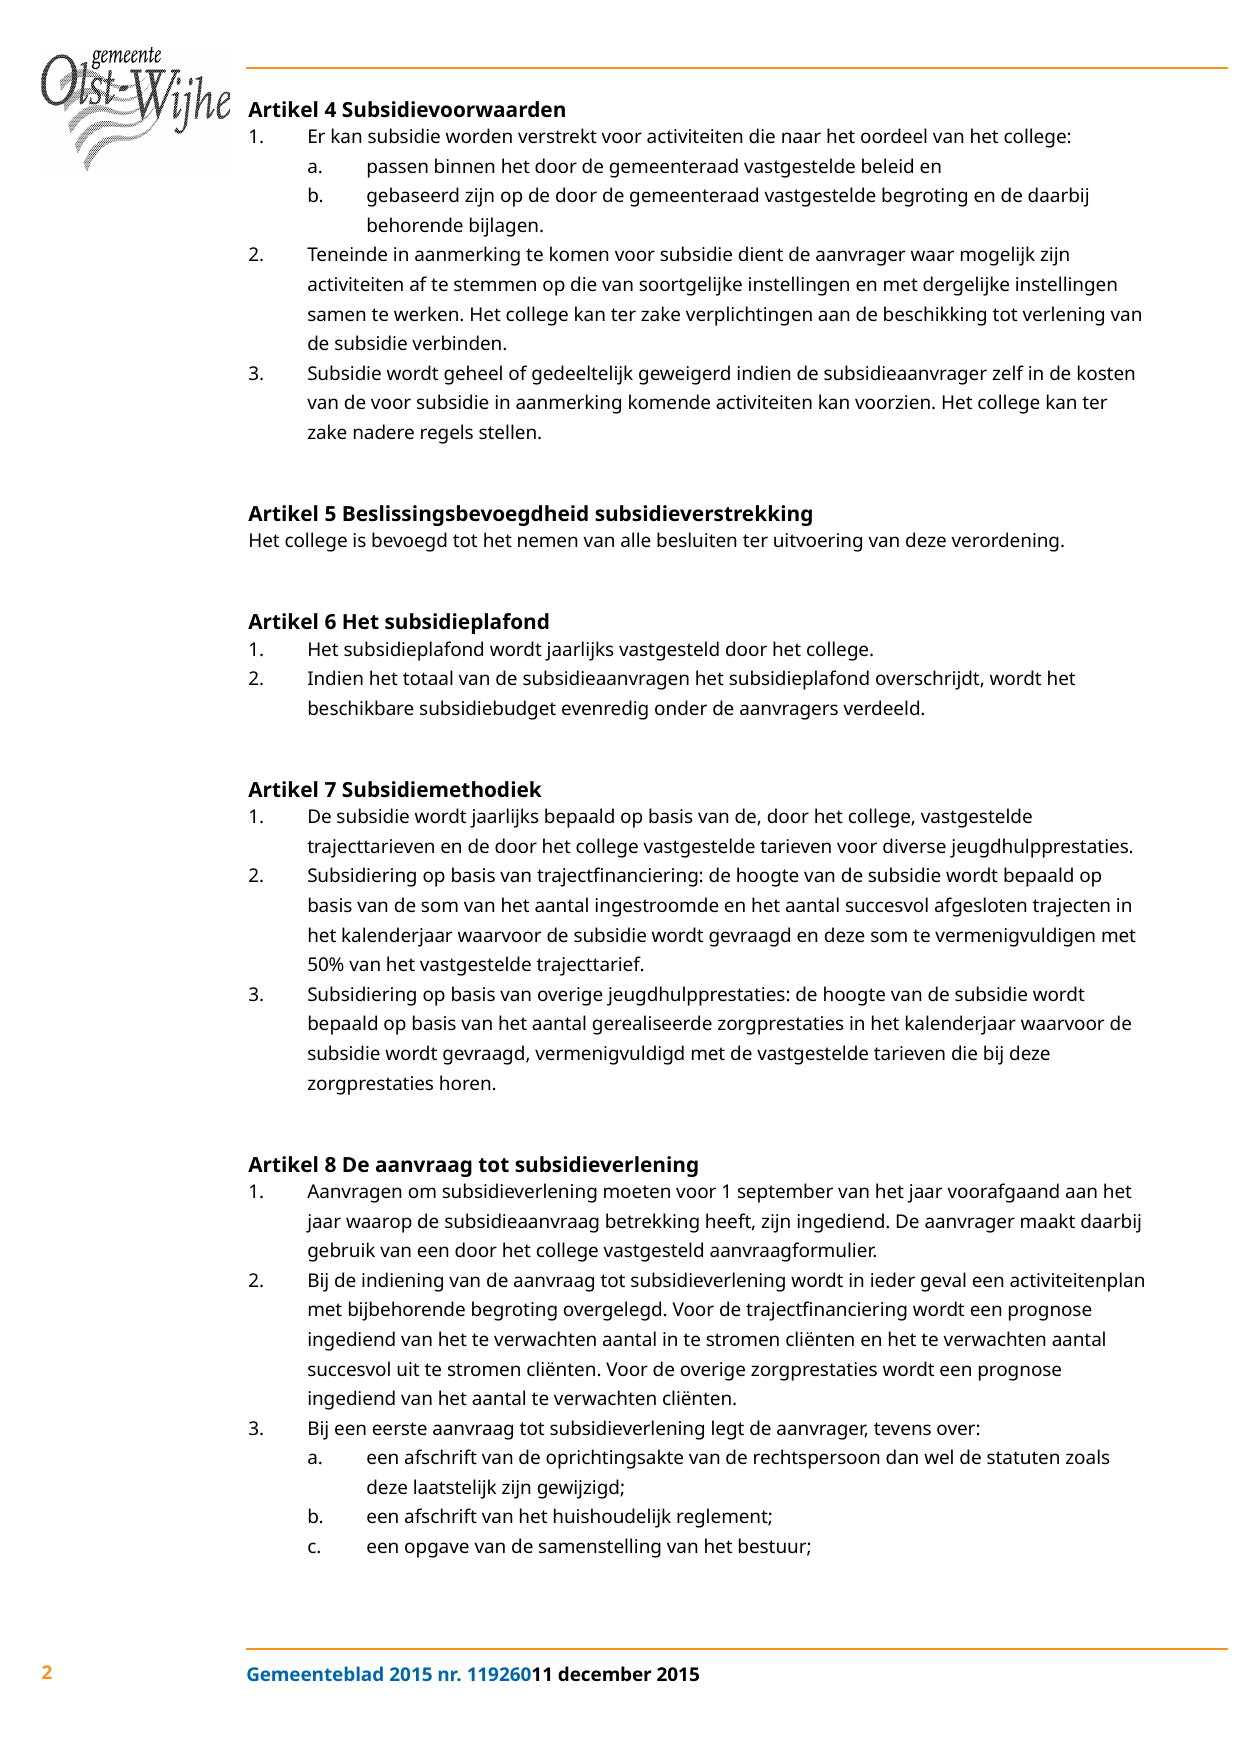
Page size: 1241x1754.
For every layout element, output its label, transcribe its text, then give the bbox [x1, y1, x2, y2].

text Artikel 8 De aanvraag tot subsidieverlening [248, 1150, 1152, 1178]
list Subsidiering op basis van trajectfinanciering: de hoogte van de subsidie wordt bepaald op basis van de som van het aantal ingestroomde en het aantal succesvol afgesloten trajecten in het kalenderjaar waarvoor de subsidie wordt gevraagd en deze som te vermenigvuldigen met 50% van het vastgestelde trajecttarief. [248, 863, 1152, 977]
list een afschrift van het huishoudelijk reglement; [307, 1504, 1152, 1529]
list Bij een eerste aanvraag tot subsidieverlening legt de aanvrager, tevens over: [248, 1415, 1152, 1441]
text Het college is bevoegd tot het nemen van alle besluiten ter uitvoering van deze verordening. [248, 527, 1152, 553]
list een afschrift van de oprichtingsakte van de rechtspersoon dan wel de statuten zoals deze laatstelijk zijn gewijzigd; [307, 1444, 1152, 1500]
text Artikel 4 Subsidievoorwaarden [248, 95, 1152, 123]
list Bij de indiening van de aanvraag tot subsidieverlening wordt in ieder geval een activiteitenplan met bijbehorende begroting overgelegd. Voor de trajectfinanciering wordt een prognose ingediend van het te verwachten aantal in te stromen cliënten en het te verwachten aantal succesvol uit te stromen cliënten. Voor de overige zorgprestaties wordt een prognose ingediend van het aantal te verwachten cliënten. [248, 1267, 1152, 1411]
list passen binnen het door de gemeenteraad vastgestelde beleid en [307, 153, 1152, 178]
list Indien het totaal van de subsidieaanvragen het subsidieplafond overschrijdt, wordt het beschikbare subsidiebudget evenredig onder de aanvragers verdeeld. [248, 666, 1152, 721]
text Artikel 5 Beslissingsbevoegdheid subsidieverstrekking [248, 499, 1152, 527]
list Aanvragen om subsidieverlening moeten voor 1 september van het jaar voorafgaand aan het jaar waarop de subsidieaanvraag betrekking heeft, zijn ingediend. De aanvrager maakt daarbij gebruik van een door het college vastgesteld aanvraagformulier. [248, 1178, 1152, 1263]
list Subsidie wordt geheel of gedeeltelijk geweigerd indien de subsidieaanvrager zelf in de kosten van de voor subsidie in aanmerking komende activiteiten kan voorzien. Het college kan ter zake nadere regels stellen. [248, 360, 1152, 445]
picture [41, 47, 231, 172]
list Het subsidieplafond wordt jaarlijks vastgesteld door het college. [248, 636, 1152, 662]
text Artikel 6 Het subsidieplafond [248, 607, 1152, 636]
list een opgave van de samenstelling van het bestuur; [307, 1533, 1152, 1559]
list Er kan subsidie worden verstrekt voor activiteiten die naar het oordeel van het college: [248, 123, 1152, 149]
text Artikel 7 Subsidiemethodiek [248, 775, 1152, 803]
list De subsidie wordt jaarlijks bepaald op basis van de, door het college, vastgestelde trajecttarieven en de door het college vastgestelde tarieven voor diverse jeugdhulpprestaties. [248, 803, 1152, 859]
list Teneinde in aanmerking te komen voor subsidie dient de aanvrager waar mogelijk zijn activiteiten af te stemmen op die van soortgelijke instellingen en met dergelijke instellingen samen te werken. Het college kan ter zake verplichtingen aan de beschikking tot verlening van de subsidie verbinden. [248, 242, 1152, 356]
list gebaseerd zijn op de door de gemeenteraad vastgestelde begroting en de daarbij behorende bijlagen. [307, 182, 1152, 238]
list Subsidiering op basis van overige jeugdhulpprestaties: de hoogte van de subsidie wordt bepaald op basis van het aantal gerealiseerde zorgprestaties in het kalenderjaar waarvoor de subsidie wordt gevraagd, vermenigvuldigd met de vastgestelde tarieven die bij deze zorgprestaties horen. [248, 981, 1152, 1096]
